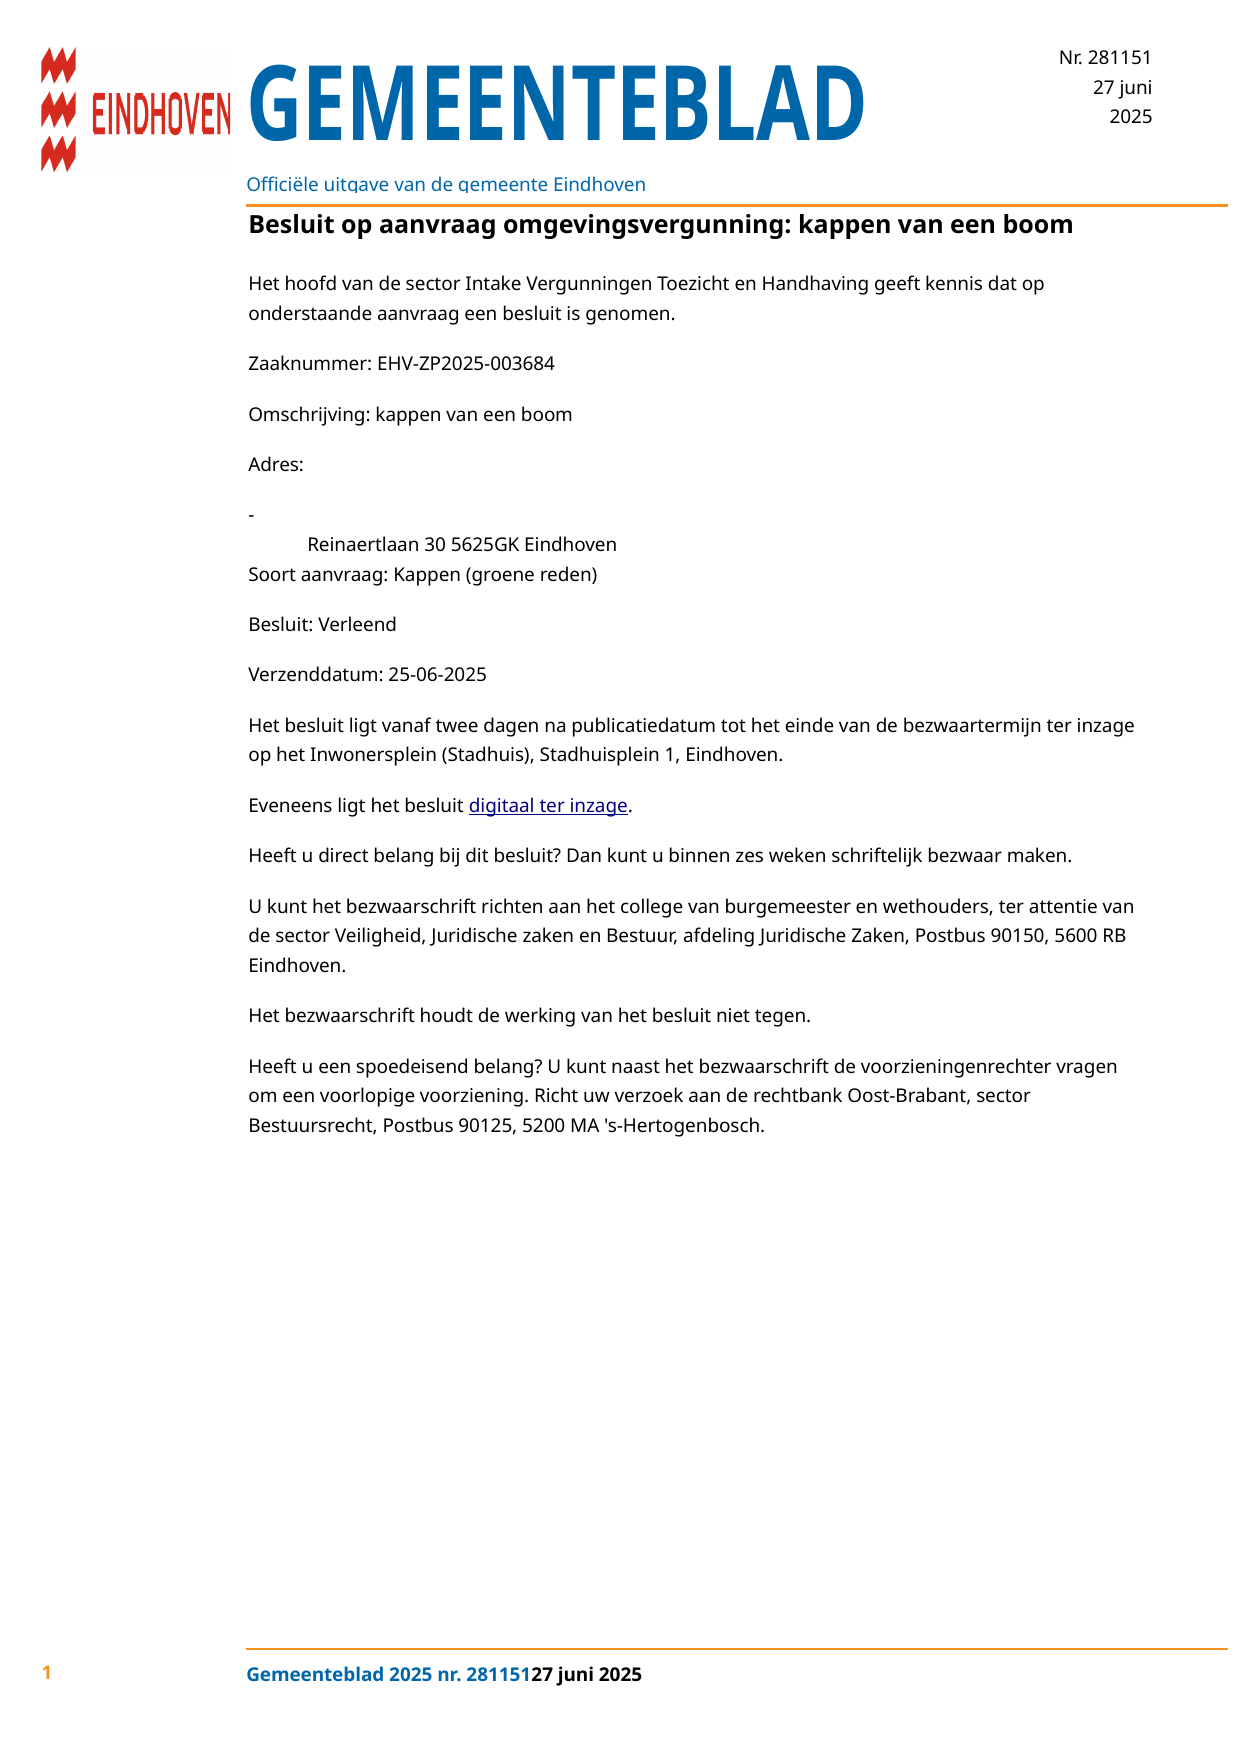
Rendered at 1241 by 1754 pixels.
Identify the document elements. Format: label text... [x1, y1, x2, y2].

list Reinaertlaan 30 5625GK Eindhoven [248, 531, 1152, 557]
text Adres: [248, 451, 1152, 477]
text Heeft u een spoedeisend belang? U kunt naast het bezwaarschrift de voorzieningenrechter vragen om een voorlopige voorziening. Richt uw verzoek aan de rechtbank Oost-Brabant, sector Bestuursrecht, Postbus 90125, 5200 MA 's-Hertogenbosch. [248, 1053, 1152, 1138]
text Zaaknummer: EHV-ZP2025-003684 [248, 350, 1152, 376]
text Soort aanvraag: Kappen (groene reden) [248, 561, 1152, 586]
text Besluit op aanvraag omgevingsvergunning: kappen van een boom [248, 207, 1152, 241]
text Besluit: Verleend [248, 611, 1152, 637]
text Eveneens ligt het besluit digitaal ter inzage. [248, 792, 1152, 818]
text Heeft u direct belang bij dit besluit? Dan kunt u binnen zes weken schriftelijk bezwaar maken. [248, 842, 1152, 868]
text Het bezwaarschrift houdt de werking van het besluit niet tegen. [248, 1002, 1152, 1028]
text U kunt het bezwaarschrift richten aan het college van burgemeester en wethouders, ter attentie van de sector Veiligheid, Juridische zaken en Bestuur, afdeling Juridische Zaken, Postbus 90150, 5600 RB Eindhoven. [248, 893, 1152, 978]
text Het besluit ligt vanaf twee dagen na publicatiedatum tot het einde van de bezwaartermijn ter inzage op het Inwonersplein (Stadhuis), Stadhuisplein 1, Eindhoven. [248, 712, 1152, 767]
picture [41, 47, 231, 172]
text Verzenddatum: 25-06-2025 [248, 662, 1152, 687]
text Het hoofd van de sector Intake Vergunningen Toezicht en Handhaving geeft kennis dat op onderstaande aanvraag een besluit is genomen. [248, 270, 1152, 326]
text Omschrijving: kappen van een boom [248, 401, 1152, 426]
